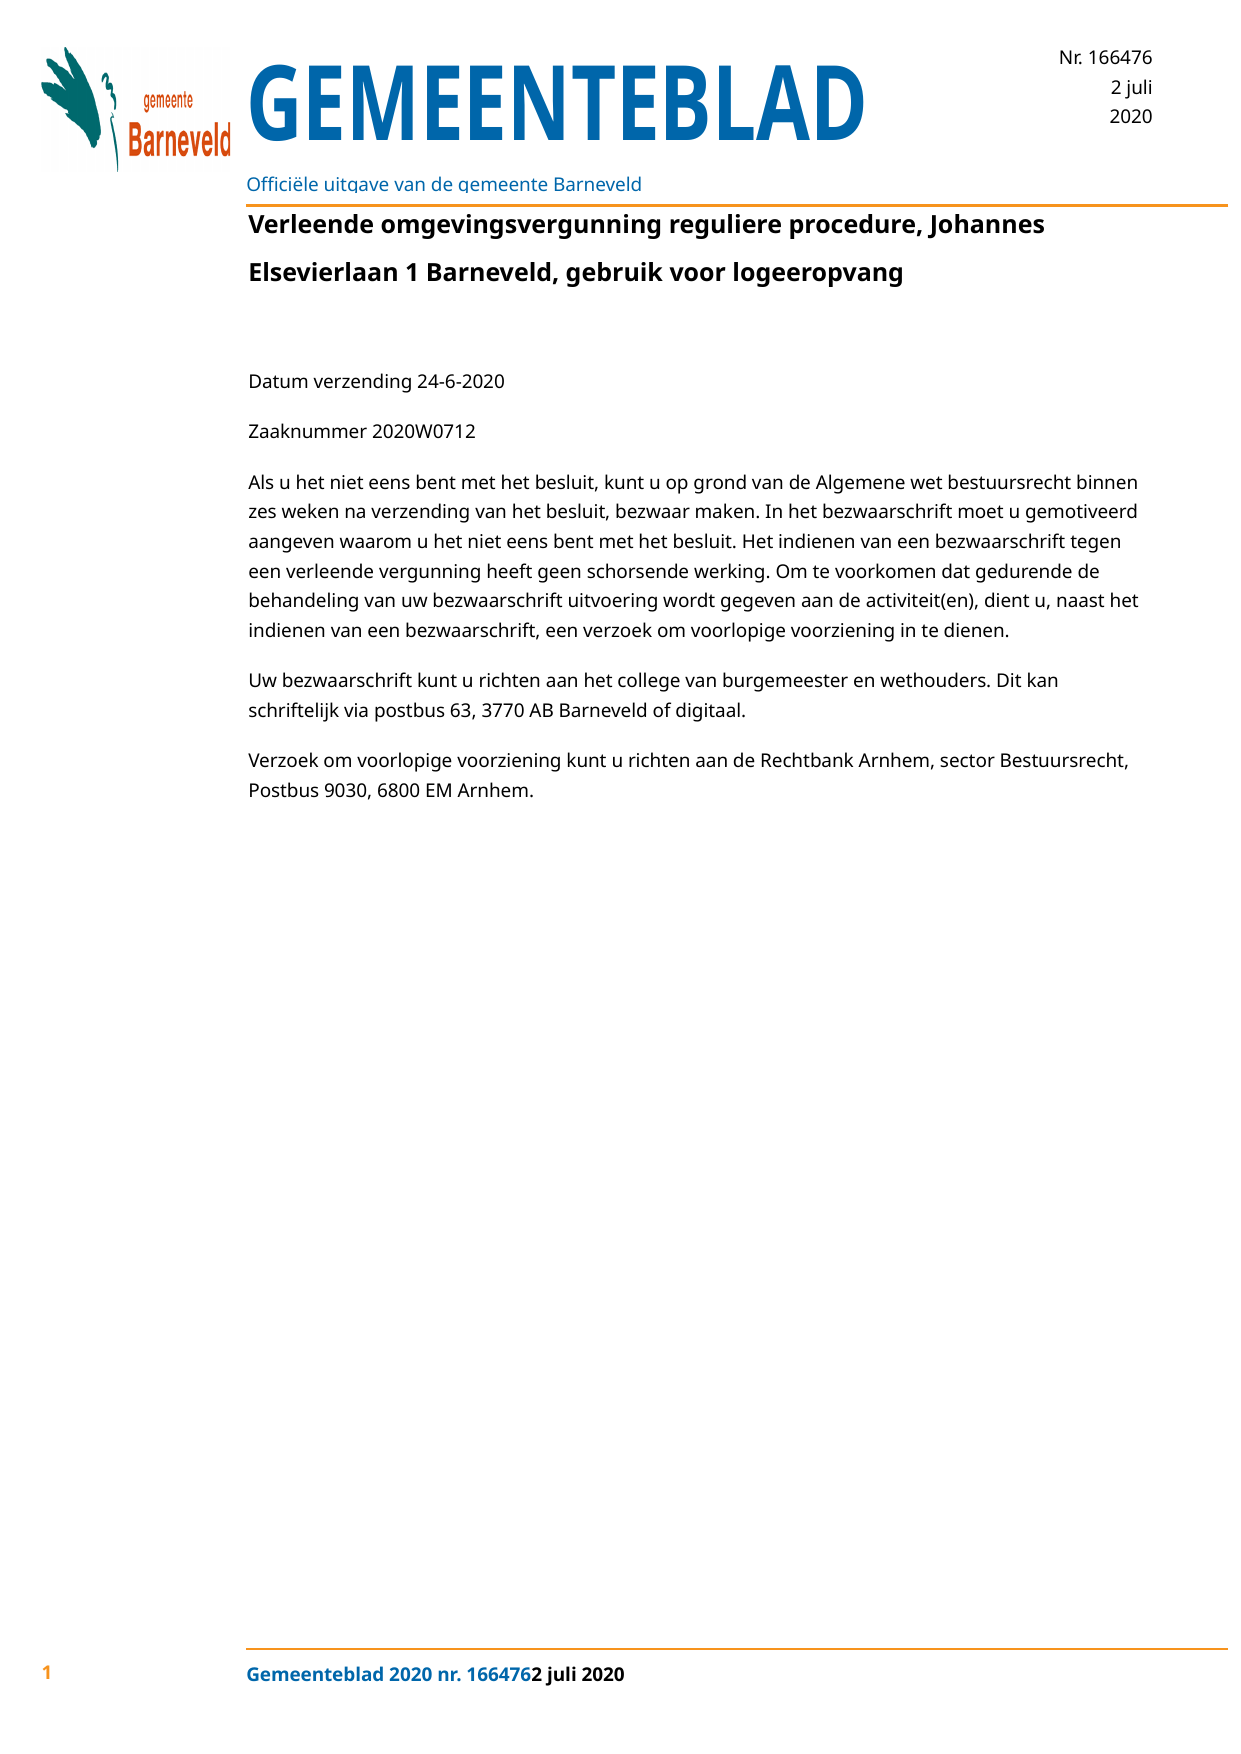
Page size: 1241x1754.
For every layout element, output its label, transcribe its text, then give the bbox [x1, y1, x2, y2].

text Uw bezwaarschrift kunt u richten aan het college van burgemeester en wethouders. Dit kan schriftelijk via postbus 63, 3770 AB Barneveld of digitaal. [248, 667, 1152, 723]
text Als u het niet eens bent met het besluit, kunt u op grond van de Algemene wet bestuursrecht binnen zes weken na verzending van het besluit, bezwaar maken. In het bezwaarschrift moet u gemotiveerd aangeven waarom u het niet eens bent met het besluit. Het indienen van een bezwaarschrift tegen een verleende vergunning heeft geen schorsende werking. Om te voorkomen dat gedurende de behandeling van uw bezwaarschrift uitvoering wordt gegeven aan de activiteit(en), dient u, naast het indienen van een bezwaarschrift, een verzoek om voorlopige voorziening in te dienen. [248, 469, 1152, 643]
picture [41, 47, 231, 172]
text Datum verzending 24-6-2020 [248, 368, 1152, 394]
text Verleende omgevingsvergunning reguliere procedure, Johannes Elsevierlaan 1 Barneveld, gebruik voor logeeropvang [248, 207, 1152, 288]
text Verzoek om voorlopige voorziening kunt u richten aan de Rechtbank Arnhem, sector Bestuursrecht, Postbus 9030, 6800 EM Arnhem. [248, 747, 1152, 803]
text Zaaknummer 2020W0712 [248, 419, 1152, 444]
